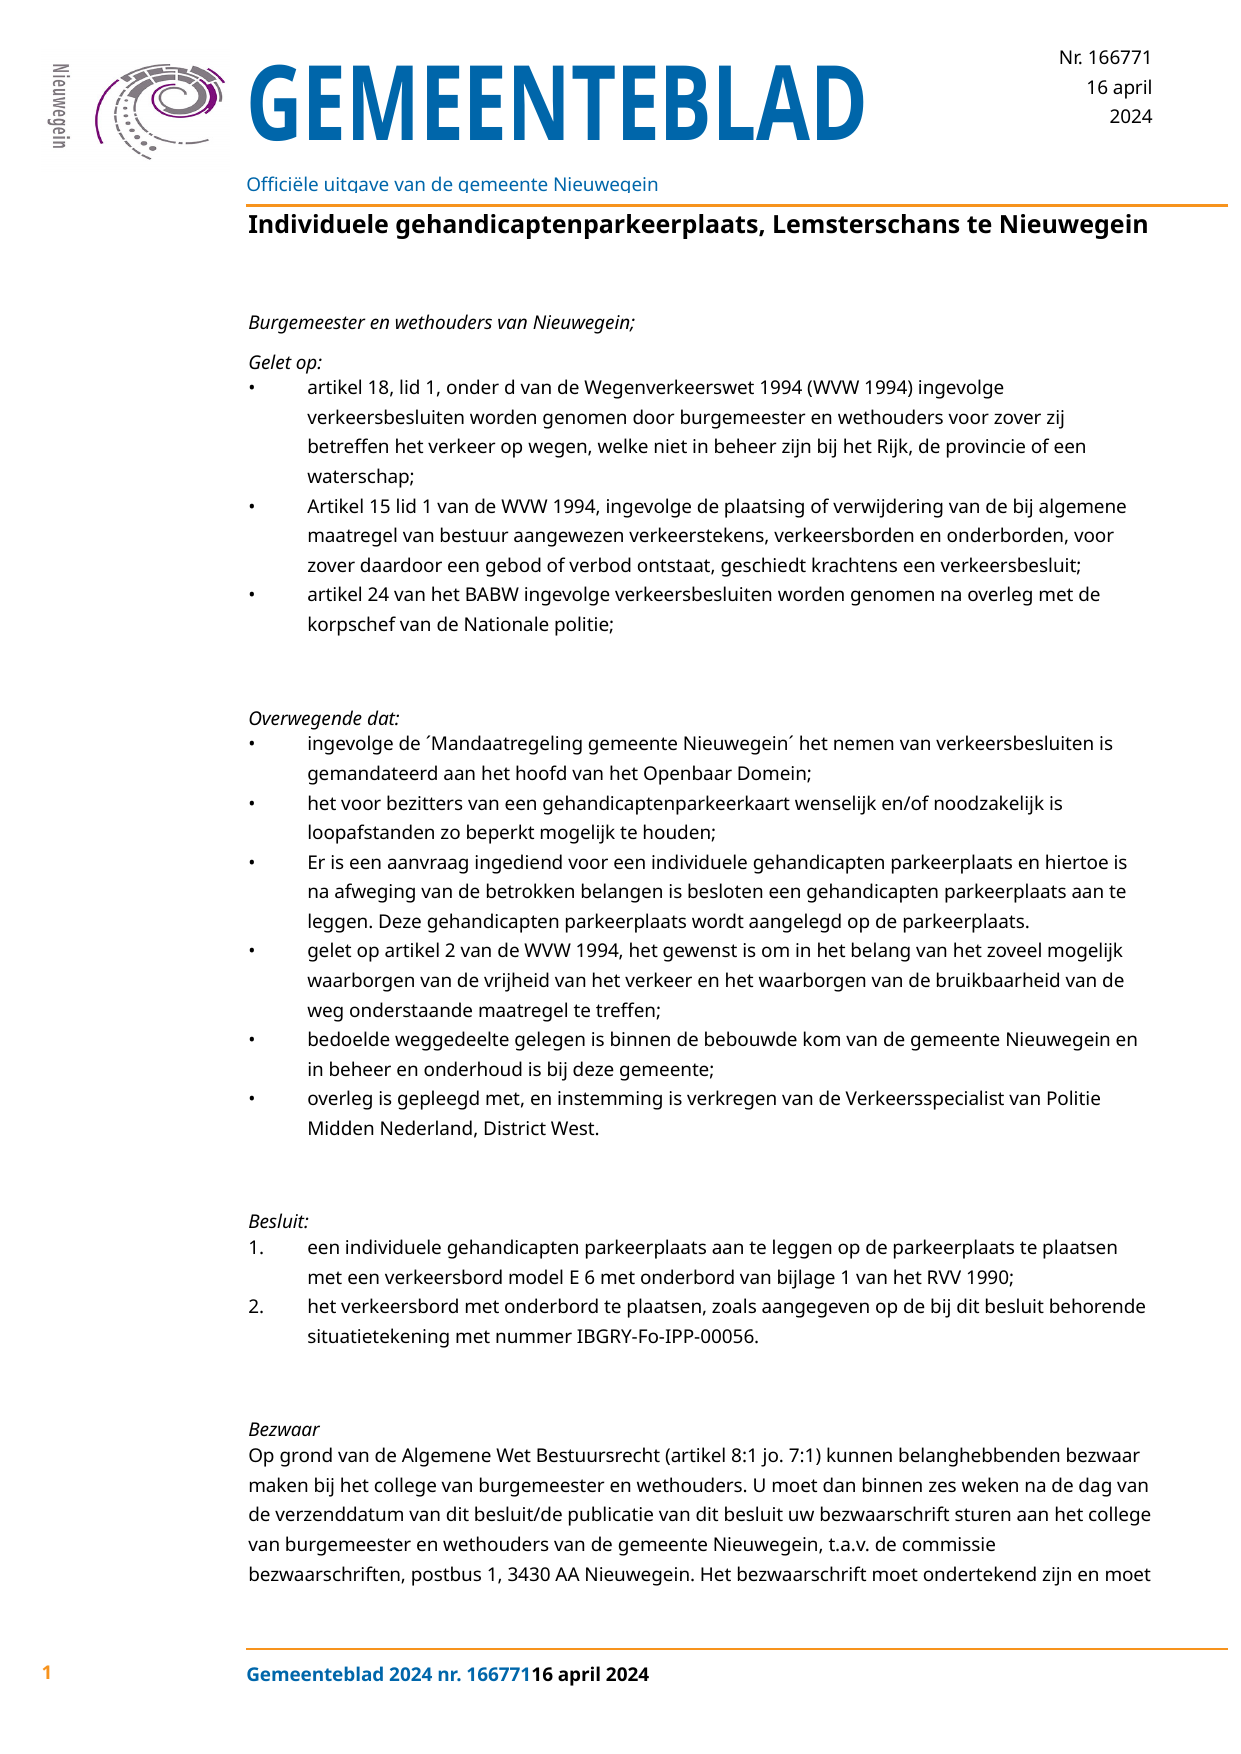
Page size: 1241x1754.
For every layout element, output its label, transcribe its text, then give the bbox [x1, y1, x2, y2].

text Burgemeester en wethouders van Nieuwegein; [248, 309, 1152, 335]
picture [41, 47, 231, 172]
list ingevolge de ´Mandaatregeling gemeente Nieuwegein´ het nemen van verkeersbesluiten is gemandateerd aan het hoofd van het Openbaar Domein; [248, 731, 1152, 786]
list gelet op artikel 2 van de WVW 1994, het gewenst is om in het belang van het zoveel mogelijk waarborgen van de vrijheid van het verkeer en het waarborgen van de bruikbaarheid van de weg onderstaande maatregel te treffen; [248, 938, 1152, 1022]
list artikel 18, lid 1, onder d van de Wegenverkeerswet 1994 (WVW 1994) ingevolge verkeersbesluiten worden genomen door burgemeester en wethouders voor zover zij betreffen het verkeer op wegen, welke niet in beheer zijn bij het Rijk, de provincie of een waterschap; [248, 374, 1152, 489]
list artikel 24 van het BABW ingevolge verkeersbesluiten worden genomen na overleg met de korpschef van de Nationale politie; [248, 582, 1152, 637]
list Artikel 15 lid 1 van de WVW 1994, ingevolge de plaatsing of verwijdering van de bij algemene maatregel van bestuur aangewezen verkeerstekens, verkeersborden en onderborden, voor zover daardoor een gebod of verbod ontstaat, geschiedt krachtens een verkeersbesluit; [248, 493, 1152, 578]
list een individuele gehandicapten parkeerplaats aan te leggen op de parkeerplaats te plaatsen met een verkeersbord model E 6 met onderbord van bijlage 1 van het RVV 1990; [248, 1234, 1152, 1290]
list het voor bezitters van een gehandicaptenparkeerkaart wenselijk en/of noodzakelijk is loopafstanden zo beperkt mogelijk te houden; [248, 790, 1152, 845]
list Er is een aanvraag ingediend voor een individuele gehandicapten parkeerplaats en hiertoe is na afweging van de betrokken belangen is besloten een gehandicapten parkeerplaats aan te leggen. Deze gehandicapten parkeerplaats wordt aangelegd op de parkeerplaats. [248, 849, 1152, 934]
text Op grond van de Algemene Wet Bestuursrecht (artikel 8:1 jo. 7:1) kunnen belanghebbenden bezwaar maken bij het college van burgemeester en wethouders. U moet dan binnen zes weken na de dag van de verzenddatum van dit besluit/de publicatie van dit besluit uw bezwaarschrift sturen aan het college van burgemeester en wethouders van de gemeente Nieuwegein, t.a.v. de commissie bezwaarschriften, postbus 1, 3430 AA Nieuwegein. Het bezwaarschrift moet ondertekend zijn en moet [248, 1442, 1152, 1586]
list het verkeersbord met onderbord te plaatsen, zoals aangegeven op de bij dit besluit behorende situatietekening met nummer IBGRY-Fo-IPP-00056. [248, 1293, 1152, 1349]
text Gelet op: [248, 349, 1152, 374]
list overleg is gepleegd met, en instemming is verkregen van de Verkeersspecialist van Politie Midden Nederland, District West. [248, 1086, 1152, 1141]
text Bezwaar [248, 1417, 1152, 1442]
text Overwegende dat: [248, 705, 1152, 731]
list bedoelde weggedeelte gelegen is binnen de bebouwde kom van de gemeente Nieuwegein en in beheer en onderhoud is bij deze gemeente; [248, 1026, 1152, 1082]
text Besluit: [248, 1209, 1152, 1234]
text Individuele gehandicaptenparkeerplaats, Lemsterschans te Nieuwegein [248, 207, 1152, 241]
